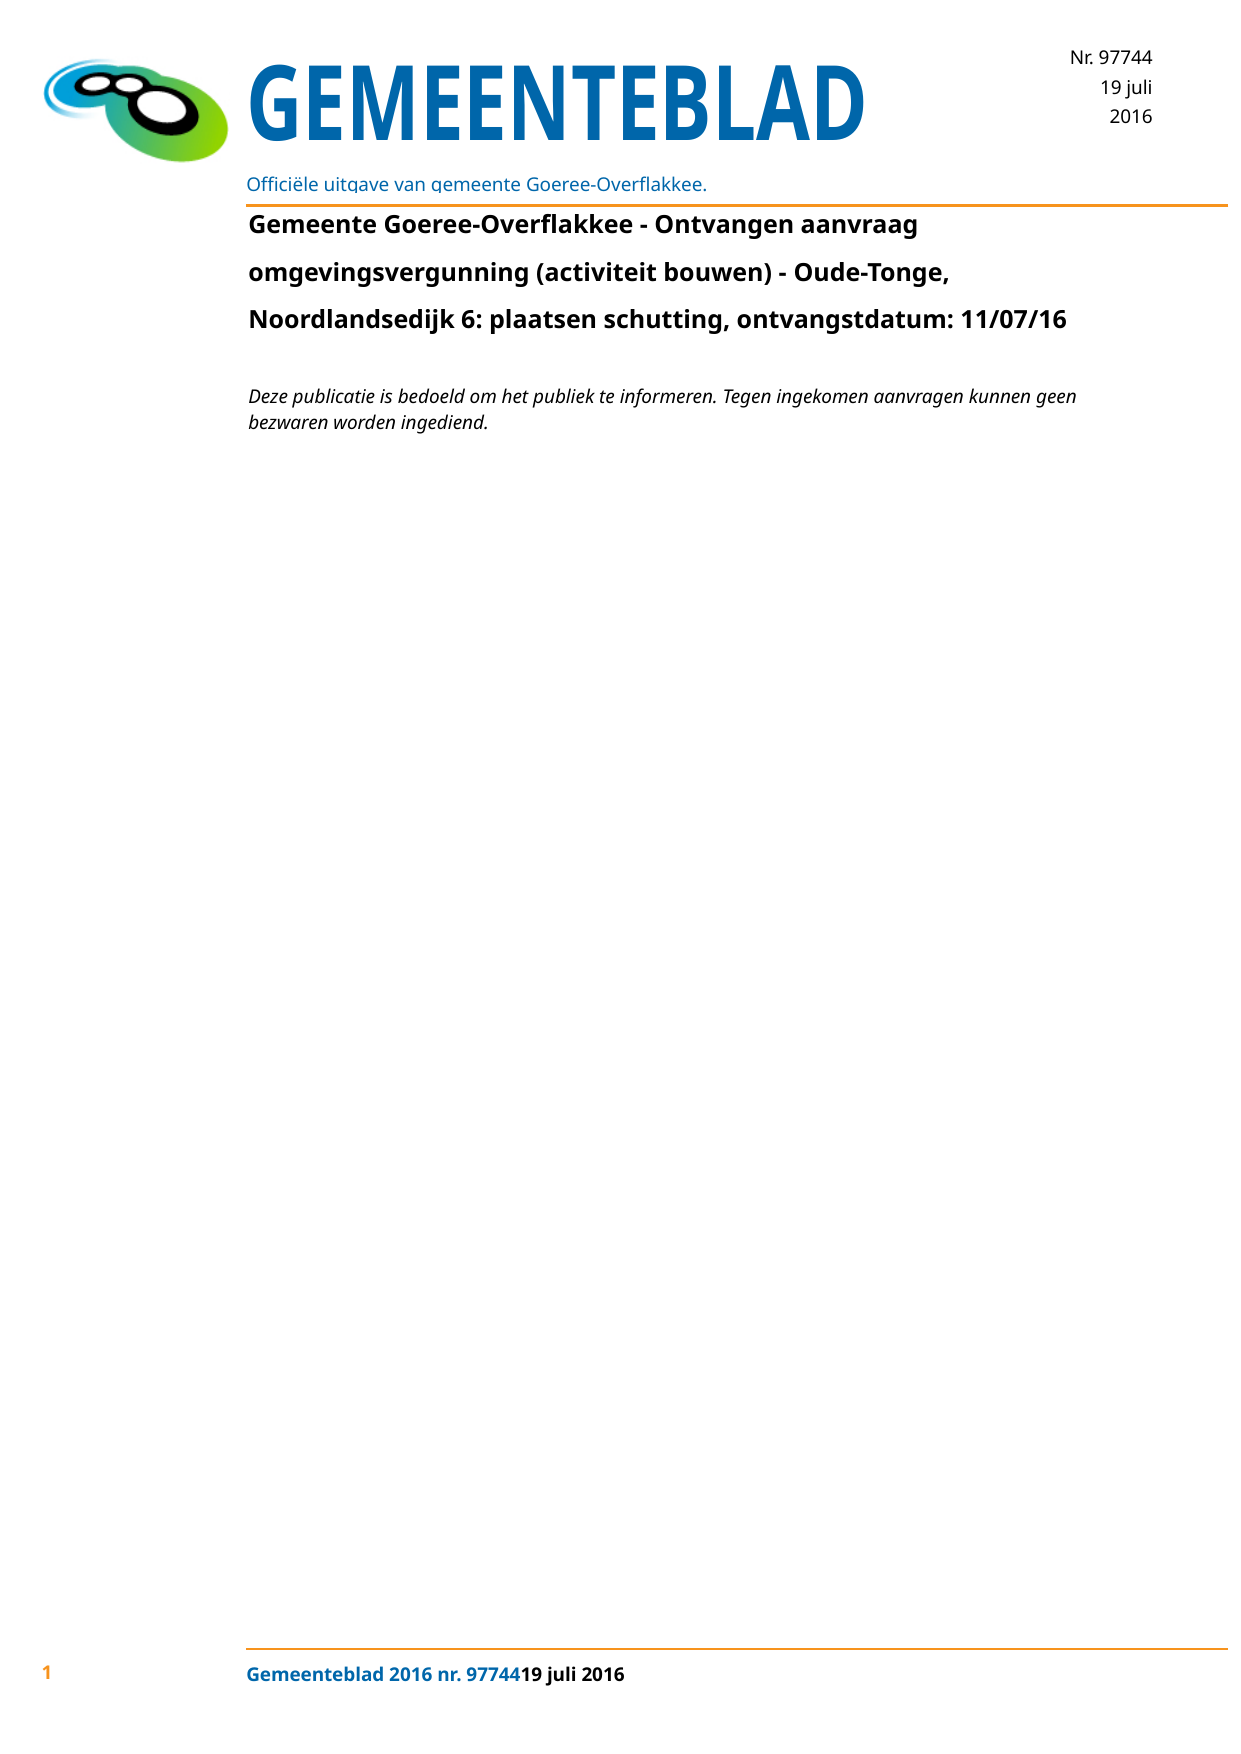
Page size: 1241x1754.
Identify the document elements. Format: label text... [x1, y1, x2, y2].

picture [41, 47, 231, 172]
text Gemeente Goeree-Overflakkee - Ontvangen aanvraag omgevingsvergunning (activiteit bouwen) - Oude-Tonge, Noordlandsedijk 6: plaatsen schutting, ontvangstdatum: 11/07/16 [248, 207, 1152, 336]
text Deze publicatie is bedoeld om het publiek te informeren. Tegen ingekomen aanvragen kunnen geen bezwaren worden ingediend. [248, 384, 1152, 435]
